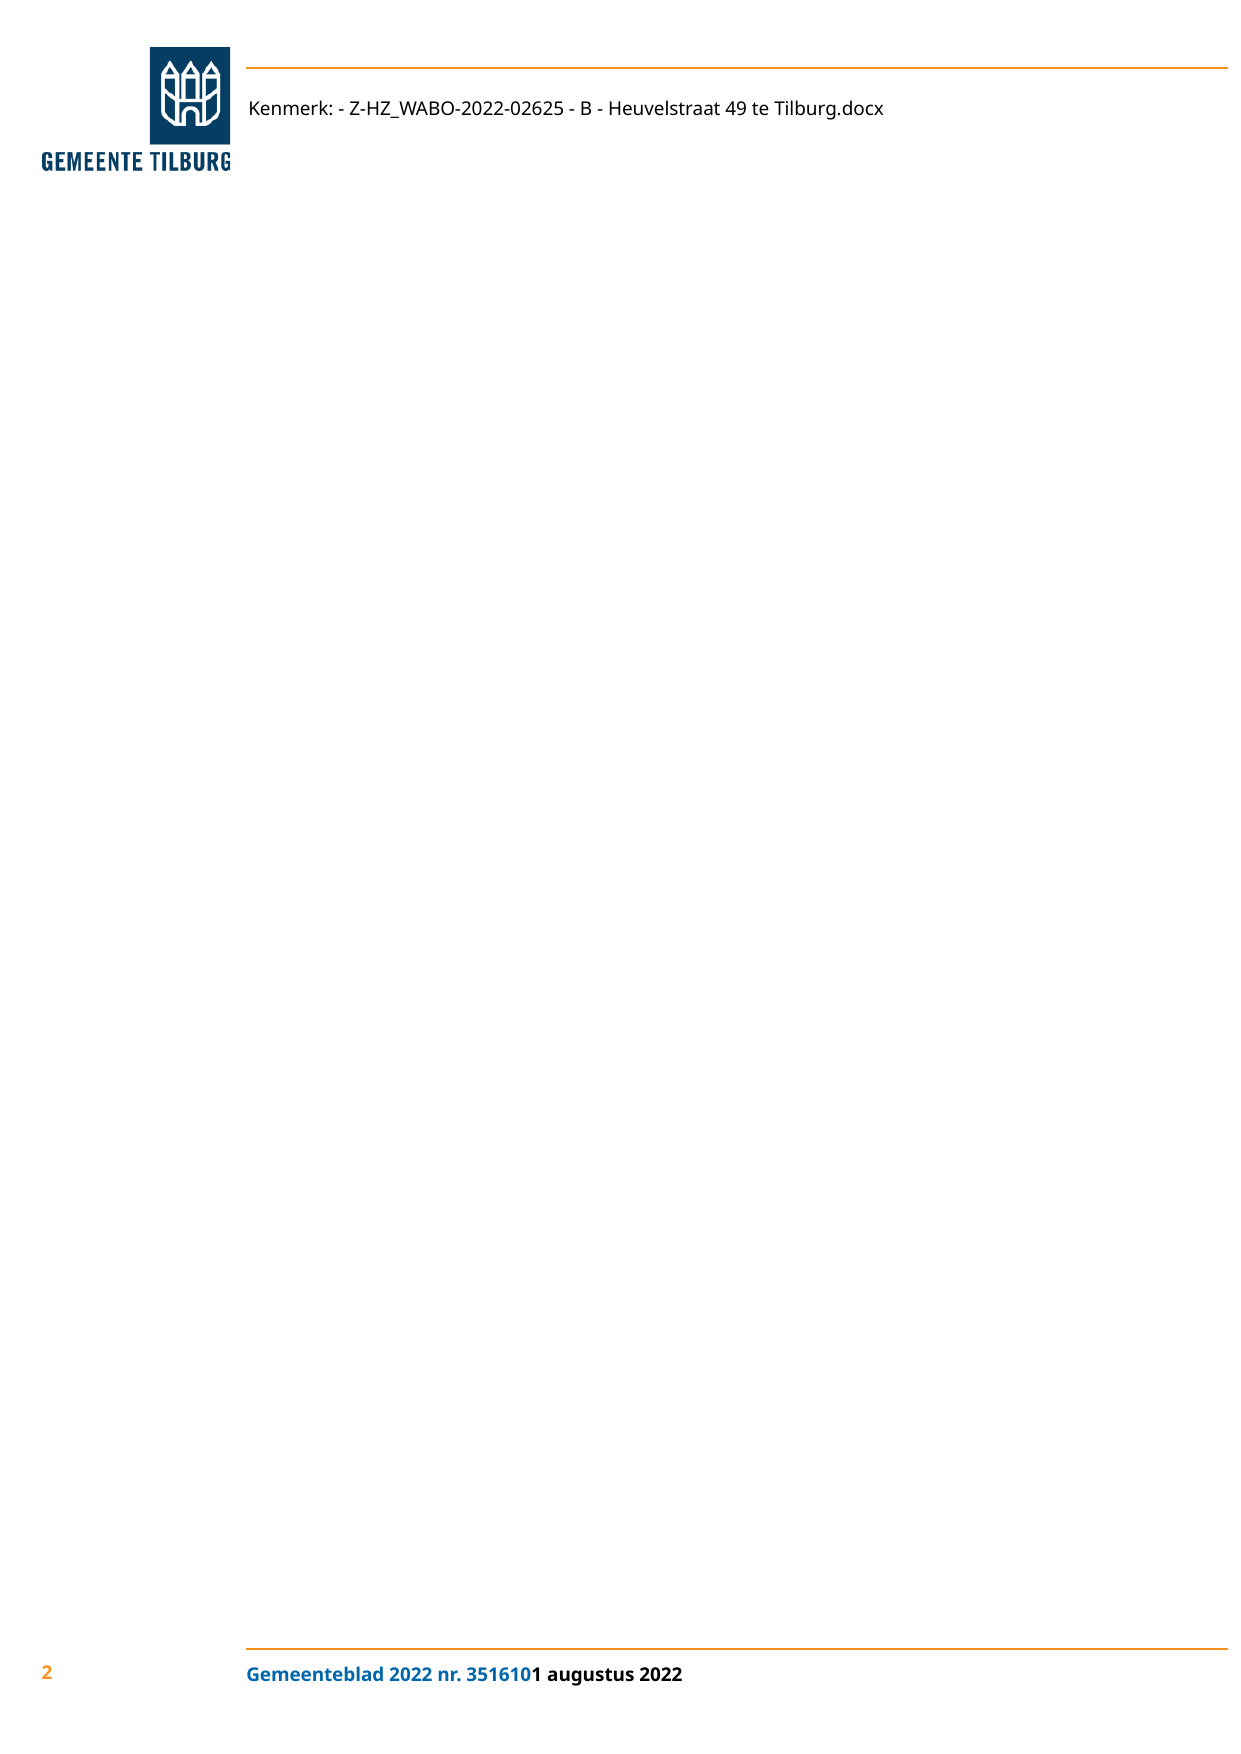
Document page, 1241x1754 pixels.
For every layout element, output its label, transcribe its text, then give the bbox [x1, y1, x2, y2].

picture [41, 47, 231, 172]
text Kenmerk: - Z-HZ_WABO-2022-02625 - B - Heuvelstraat 49 te Tilburg.docx [248, 95, 1152, 121]
